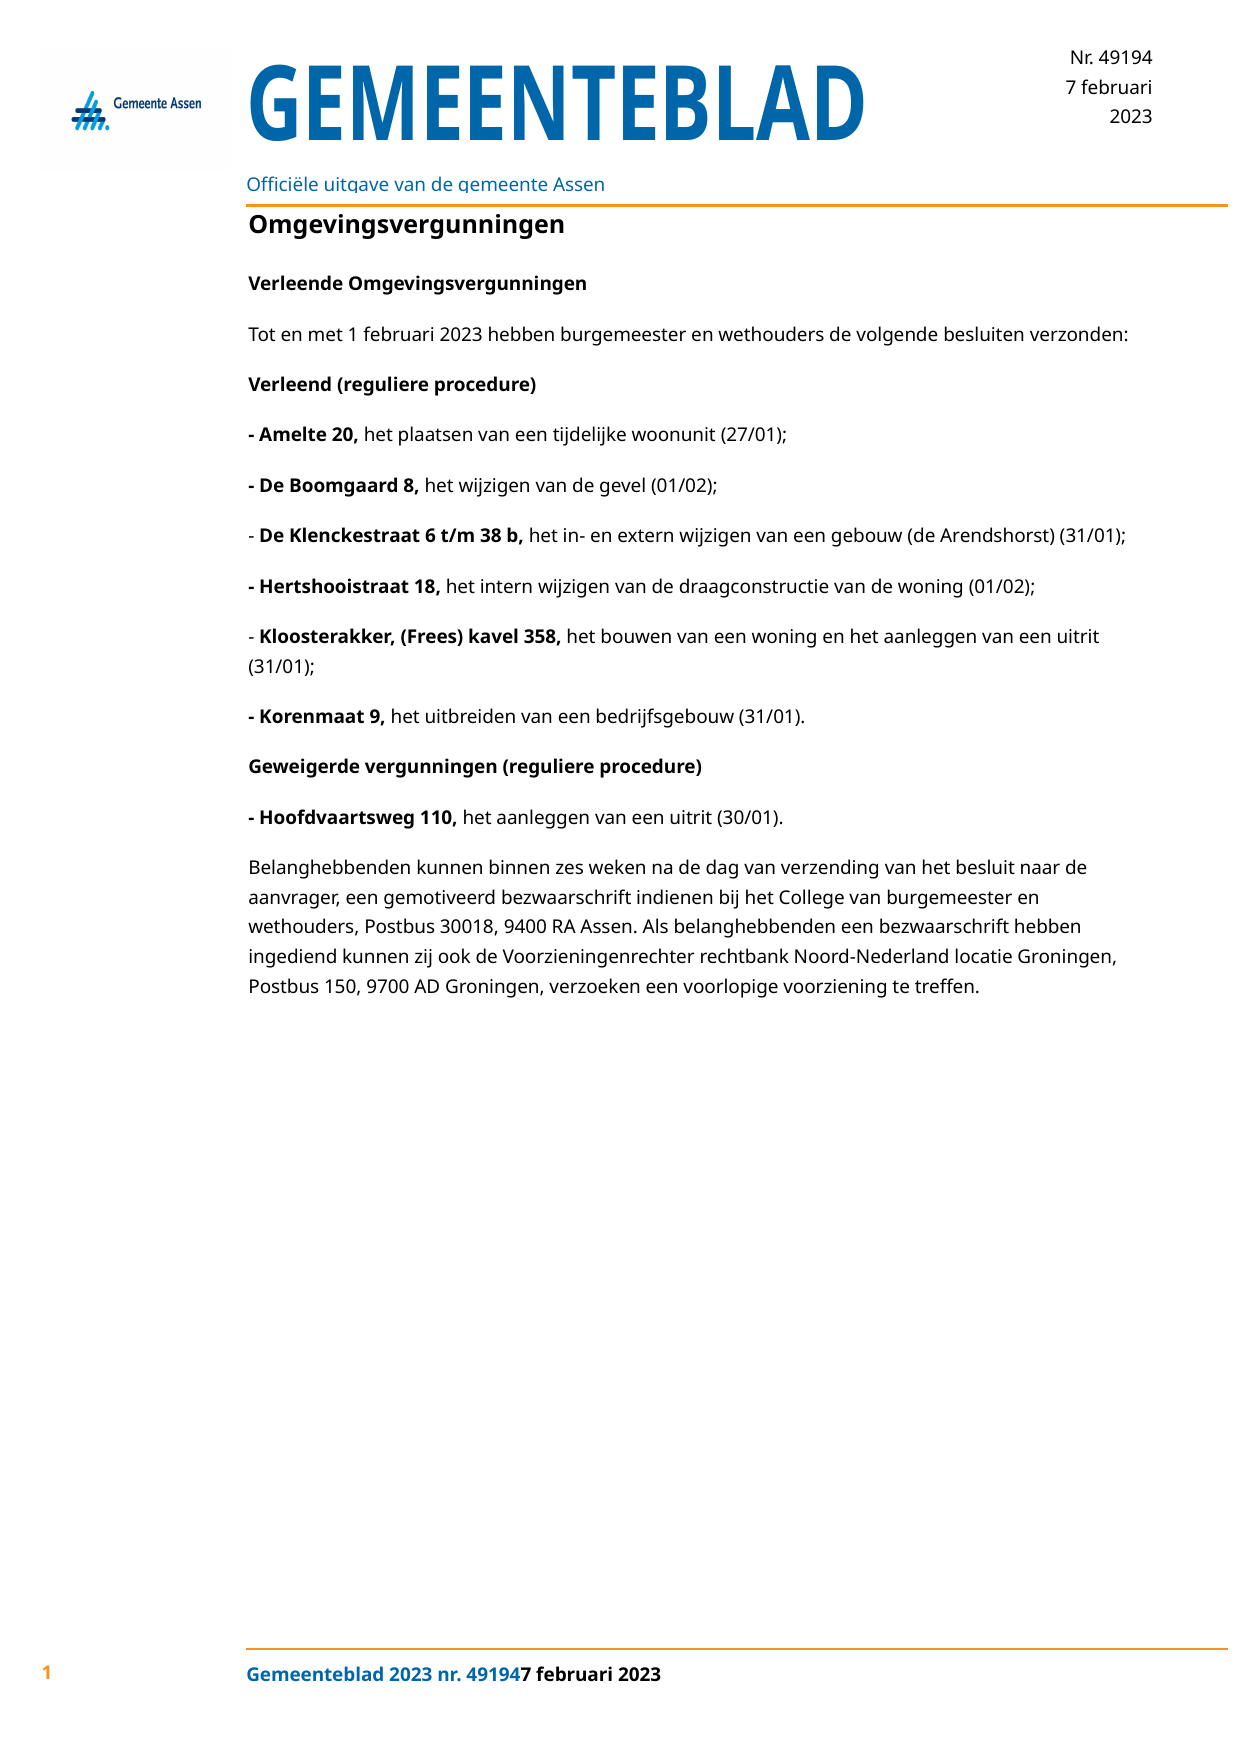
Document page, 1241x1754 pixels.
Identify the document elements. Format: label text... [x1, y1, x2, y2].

text Tot en met 1 februari 2023 hebben burgemeester en wethouders de volgende besluiten verzonden: [248, 321, 1152, 346]
text Belanghebbenden kunnen binnen zes weken na de dag van verzending van het besluit naar de aanvrager, een gemotiveerd bezwaarschrift indienen bij het College van burgemeester en wethouders, Postbus 30018, 9400 RA Assen. Als belanghebbenden een bezwaarschrift hebben ingediend kunnen zij ook de Voorzieningenrechter rechtbank Noord-Nederland locatie Groningen, Postbus 150, 9700 AD Groningen, verzoeken een voorlopige voorziening te treffen. [248, 854, 1152, 998]
text - Kloosterakker, (Frees) kavel 358, het bouwen van een woning en het aanleggen van een uitrit (31/01); [248, 623, 1152, 678]
text Verleend (reguliere procedure) [248, 371, 1152, 397]
text Omgevingsvergunningen [248, 207, 1152, 241]
text Geweigerde vergunningen (reguliere procedure) [248, 754, 1152, 779]
text - Korenmaat 9, het uitbreiden van een bedrijfsgebouw (31/01). [248, 703, 1152, 729]
picture [41, 47, 231, 172]
text - Amelte 20, het plaatsen van een tijdelijke woonunit (27/01); [248, 422, 1152, 447]
text - De Klenckestraat 6 t/m 38 b, het in- en extern wijzigen van een gebouw (de Arendshorst) (31/01); [248, 522, 1152, 548]
text - De Boomgaard 8, het wijzigen van de gevel (01/02); [248, 472, 1152, 498]
text - Hoofdvaartsweg 110, het aanleggen van een uitrit (30/01). [248, 804, 1152, 830]
text - Hertshooistraat 18, het intern wijzigen van de draagconstructie van de woning (01/02); [248, 573, 1152, 598]
text Verleende Omgevingsvergunningen [248, 270, 1152, 296]
